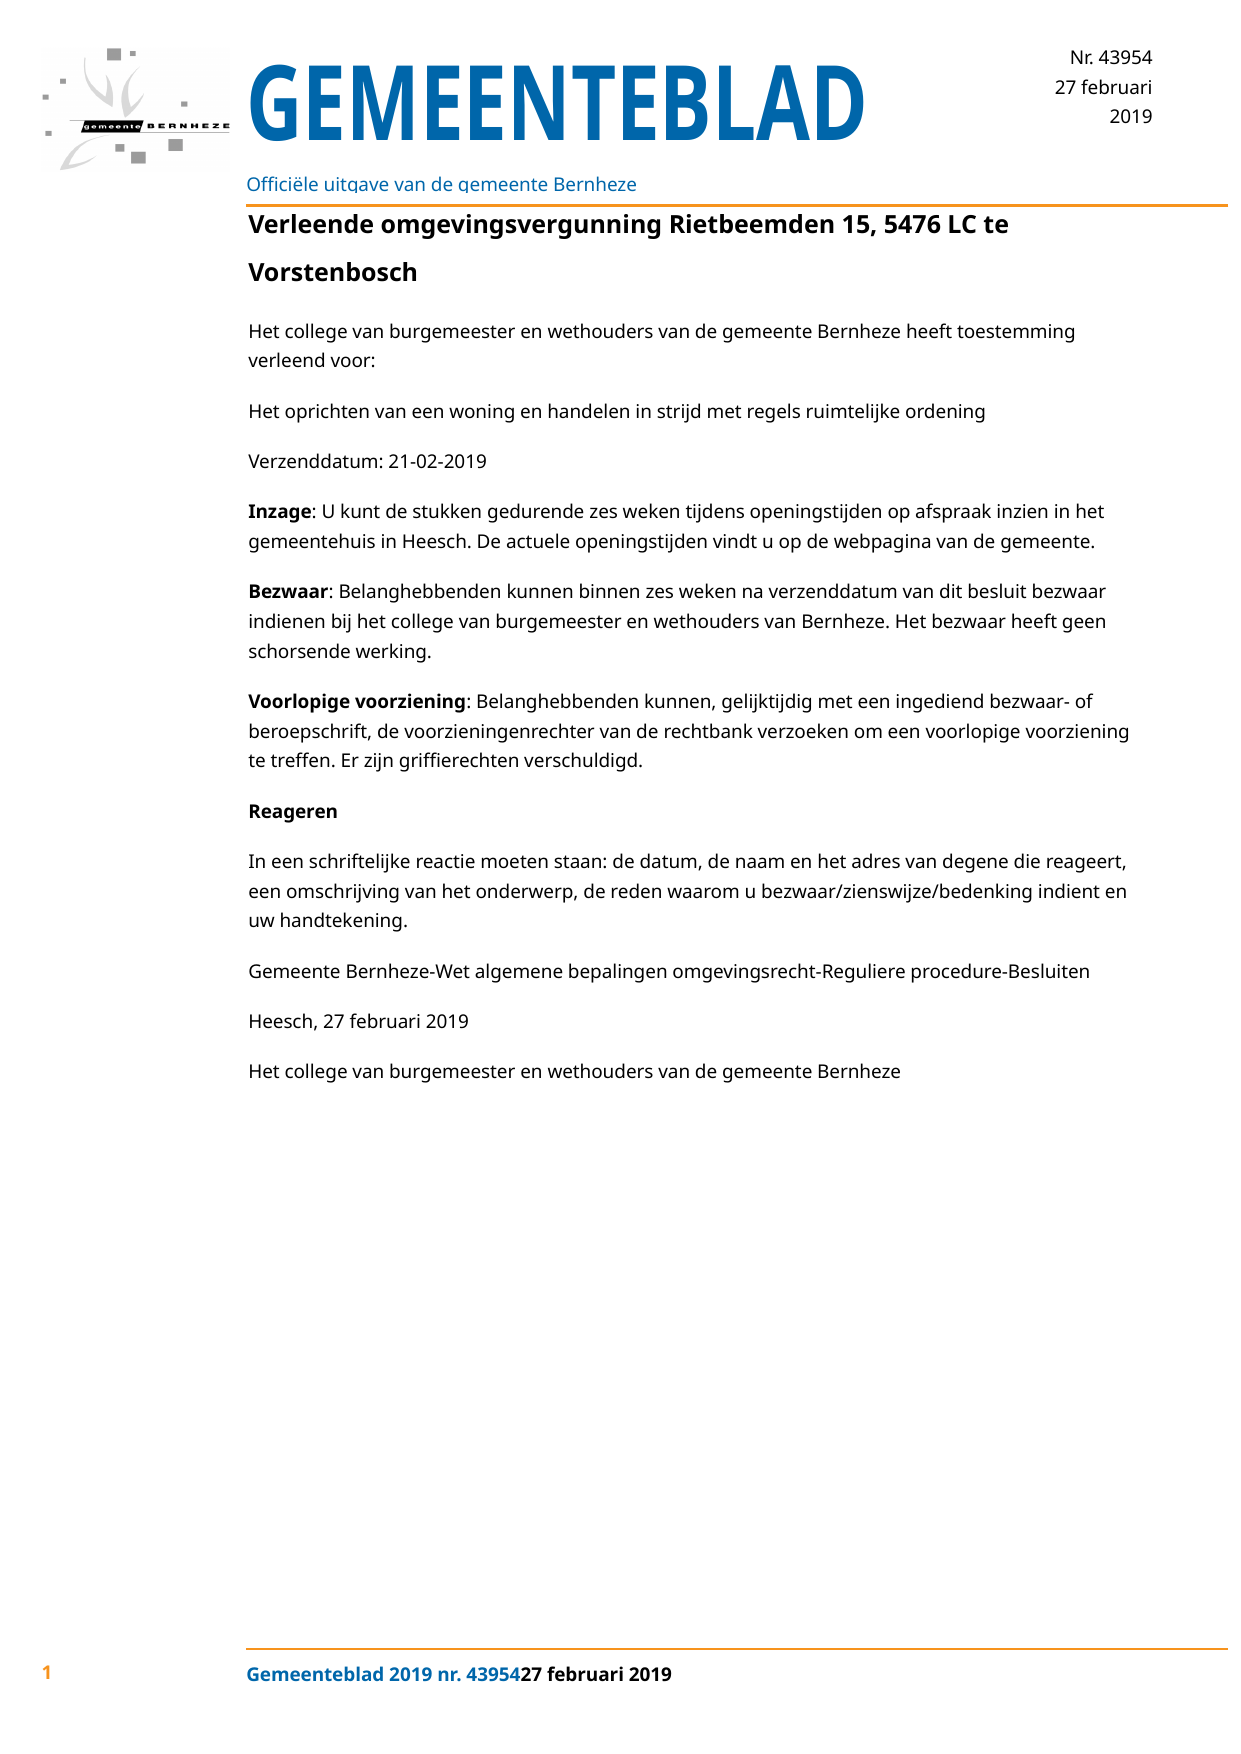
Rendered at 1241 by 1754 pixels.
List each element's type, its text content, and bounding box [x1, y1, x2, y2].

text Bezwaar: Belanghebbenden kunnen binnen zes weken na verzenddatum van dit besluit bezwaar indienen bij het college van burgemeester en wethouders van Bernheze. Het bezwaar heeft geen schorsende werking. [248, 579, 1152, 664]
text Het college van burgemeester en wethouders van de gemeente Bernheze heeft toestemming verleend voor: [248, 318, 1152, 373]
text Het college van burgemeester en wethouders van de gemeente Bernheze [248, 1059, 1152, 1084]
text Voorlopige voorziening: Belanghebbenden kunnen, gelijktijdig met een ingediend bezwaar- of beroepschrift, de voorzieningenrechter van de rechtbank verzoeken om een voorlopige voorziening te treffen. Er zijn griffierechten verschuldigd. [248, 688, 1152, 773]
text Verzenddatum: 21-02-2019 [248, 448, 1152, 474]
text In een schriftelijke reactie moeten staan: de datum, de naam en het adres van degene die reageert, een omschrijving van het onderwerp, de reden waarom u bezwaar/zienswijze/bedenking indient en uw handtekening. [248, 848, 1152, 933]
text Heesch, 27 februari 2019 [248, 1008, 1152, 1034]
text Het oprichten van een woning en handelen in strijd met regels ruimtelijke ordening [248, 398, 1152, 424]
picture [41, 47, 231, 172]
text Reageren [248, 798, 1152, 824]
text Verleende omgevingsvergunning Rietbeemden 15, 5476 LC te Vorstenbosch [248, 207, 1152, 288]
text Gemeente Bernheze-Wet algemene bepalingen omgevingsrecht-Reguliere procedure-Besluiten [248, 958, 1152, 984]
text Inzage: U kunt de stukken gedurende zes weken tijdens openingstijden op afspraak inzien in het gemeentehuis in Heesch. De actuele openingstijden vindt u op de webpagina van de gemeente. [248, 499, 1152, 554]
